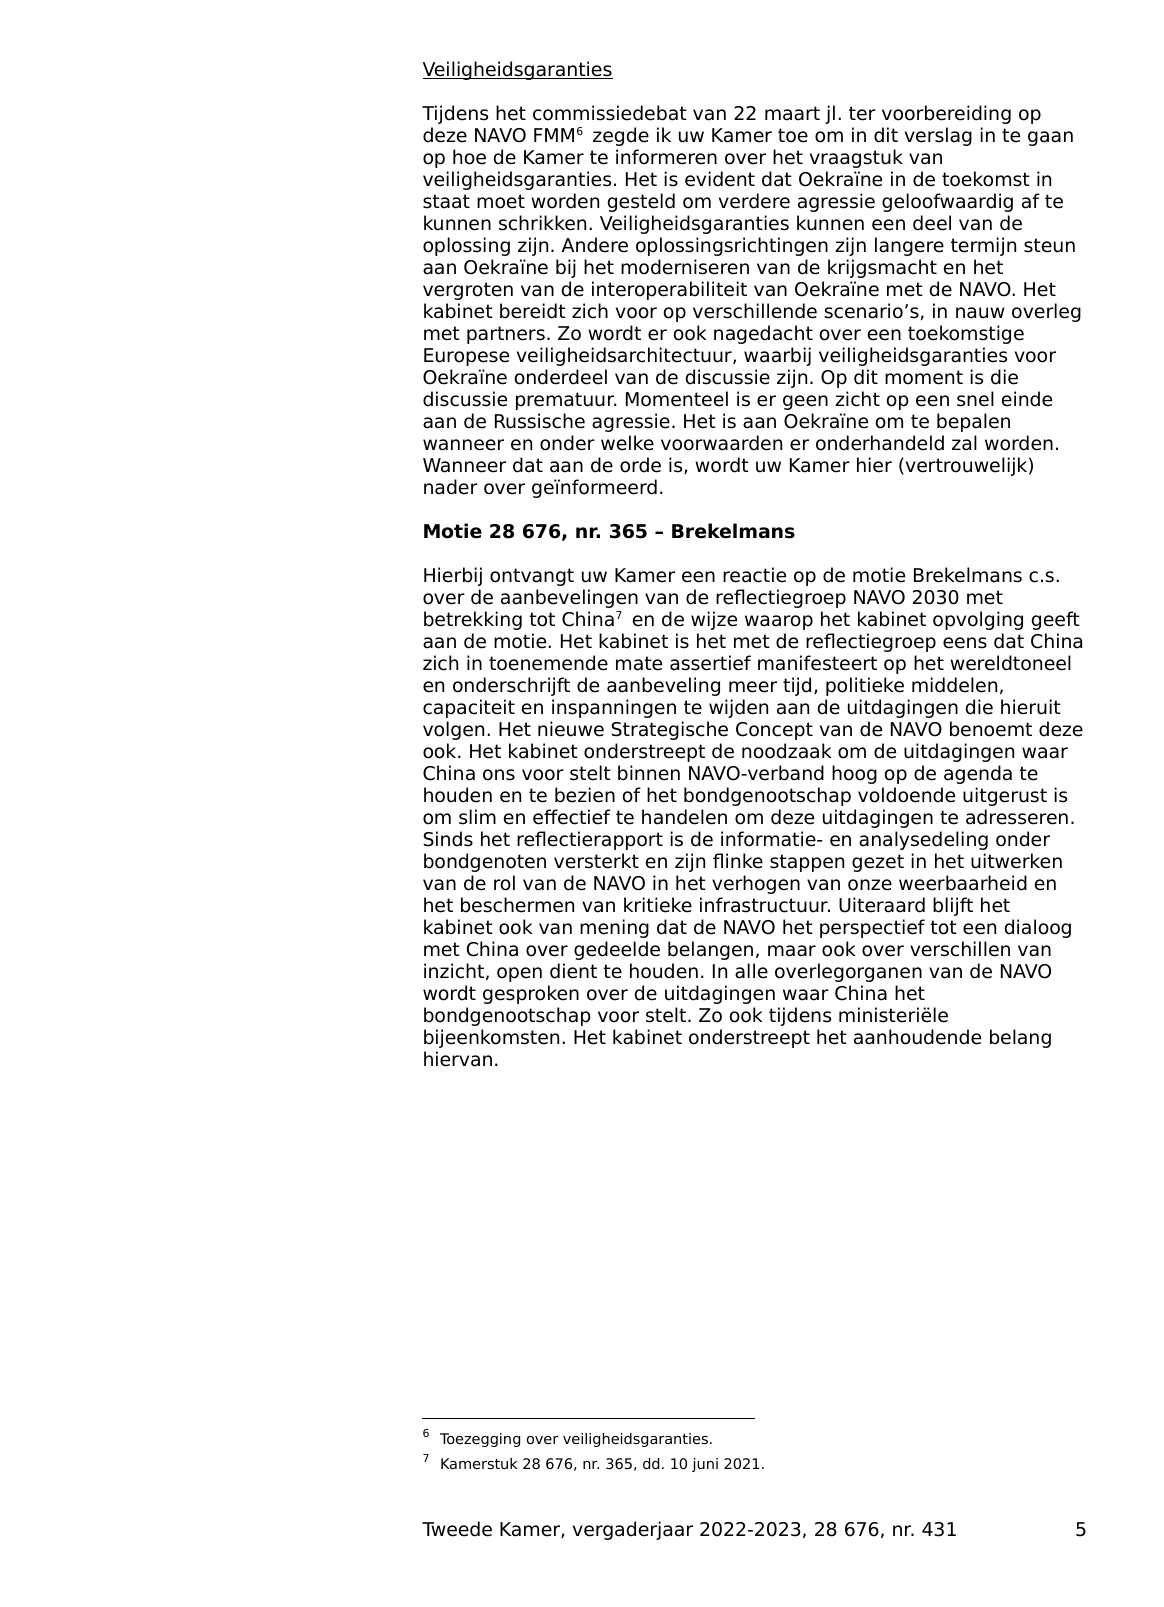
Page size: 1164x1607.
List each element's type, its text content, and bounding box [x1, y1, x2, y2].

text Kamerstuk 28 676, nr. 365, dd. 10 juni 2021. [422, 1452, 1087, 1474]
text Toezegging over veiligheidsgaranties. [422, 1427, 1087, 1449]
text Tijdens het commissiedebat van 22 maart jl. ter voorbereiding op deze NAVO FMM zegde ik uw Kamer toe om in dit verslag in te gaan op hoe de Kamer te informeren over het vraagstuk van veiligheidsgaranties. Het is evident dat Oekraïne in de toekomst in staat moet worden gesteld om verdere agressie geloofwaardig af te kunnen schrikken. Veiligheidsgaranties kunnen een deel van de oplossing zijn. Andere oplossingsrichtingen zijn langere termijn steun aan Oekraïne bij het moderniseren van de krijgsmacht en het vergroten van de interoperabiliteit van Oekraïne met de NAVO. Het kabinet bereidt zich voor op verschillende scenario’s, in nauw overleg met partners. Zo wordt er ook nagedacht over een toekomstige Europese veiligheidsarchitectuur, waarbij veiligheidsgaranties voor Oekraïne onderdeel van de discussie zijn. Op dit moment is die discussie prematuur. Momenteel is er geen zicht op een snel einde aan de Russische agressie. Het is aan Oekraïne om te bepalen wanneer en onder welke voorwaarden er onderhandeld zal worden. Wanneer dat aan de orde is, wordt uw Kamer hier (vertrouwelijk) nader over geïnformeerd. [422, 103, 1087, 499]
subtitle Veiligheidsgaranties [422, 59, 1087, 81]
text Hierbij ontvangt uw Kamer een reactie op de motie Brekelmans c.s. over de aanbevelingen van de reflectiegroep NAVO 2030 met betrekking tot China en de wijze waarop het kabinet opvolging geeft aan de motie. Het kabinet is het met de reflectiegroep eens dat China zich in toenemende mate assertief manifesteert op het wereldtoneel en onderschrijft de aanbeveling meer tijd, politieke middelen, capaciteit en inspanningen te wijden aan de uitdagingen die hieruit volgen. Het nieuwe Strategische Concept van de NAVO benoemt deze ook. Het kabinet onderstreept de noodzaak om de uitdagingen waar China ons voor stelt binnen NAVO-verband hoog op de agenda te houden en te bezien of het bondgenootschap voldoende uitgerust is om slim en effectief te handelen om deze uitdagingen te adresseren. Sinds het reflectierapport is de informatie- en analysedeling onder bondgenoten versterkt en zijn flinke stappen gezet in het uitwerken van de rol van de NAVO in het verhogen van onze weerbaarheid en het beschermen van kritieke infrastructuur. Uiteraard blijft het kabinet ook van mening dat de NAVO het perspectief tot een dialoog met China over gedeelde belangen, maar ook over verschillen van inzicht, open dient te houden. In alle overlegorganen van de NAVO wordt gesproken over de uitdagingen waar China het bondgenootschap voor stelt. Zo ook tijdens ministeriële bijeenkomsten. Het kabinet onderstreept het aanhoudende belang hiervan. [422, 565, 1087, 1071]
subtitle Motie 28 676, nr. 365 – Brekelmans [422, 521, 1087, 543]
